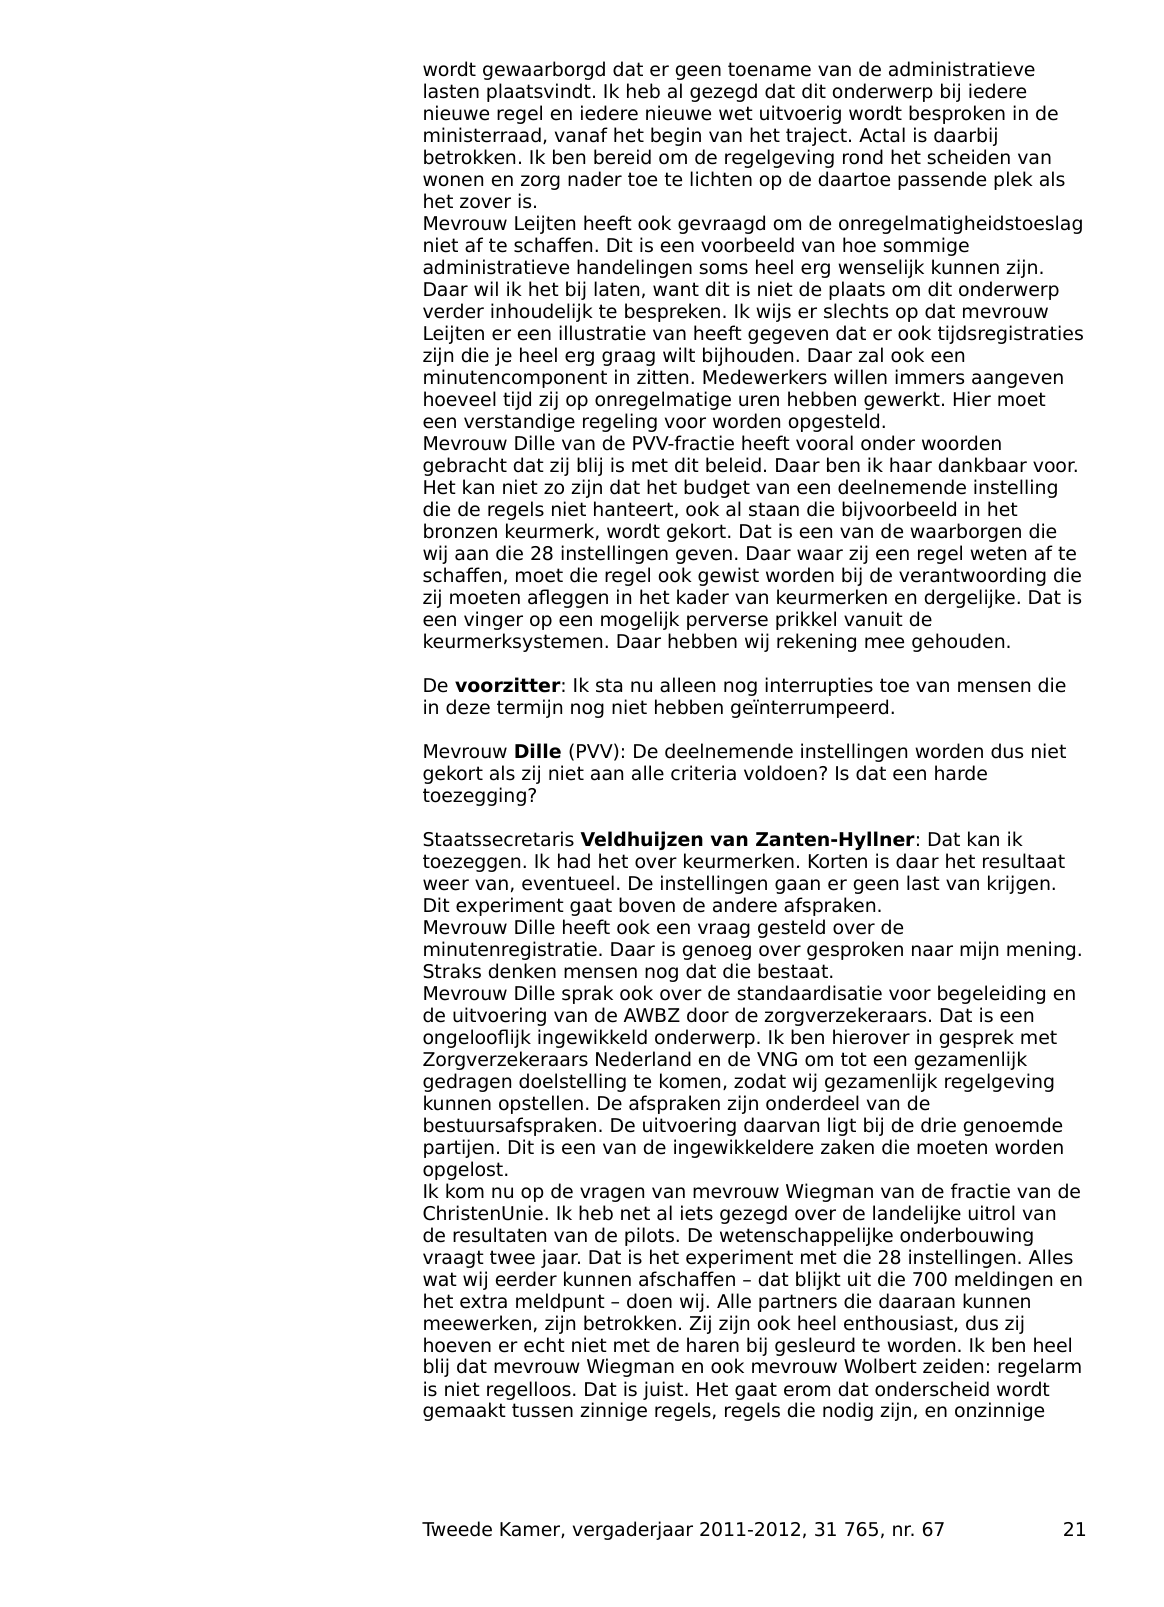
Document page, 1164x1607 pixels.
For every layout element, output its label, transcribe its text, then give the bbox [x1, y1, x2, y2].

text Staatssecretaris Veldhuijzen van Zanten-Hyllner: Dat kan ik toezeggen. Ik had het over keurmerken. Korten is daar het resultaat weer van, eventueel. De instellingen gaan er geen last van krijgen. Dit experiment gaat boven de andere afspraken. [422, 829, 1087, 917]
text Mevrouw Dille (PVV): De deelnemende instellingen worden dus niet gekort als zij niet aan alle criteria voldoen? Is dat een harde toezegging? [422, 741, 1087, 807]
text Mevrouw Dille van de PVV-fractie heeft vooral onder woorden gebracht dat zij blij is met dit beleid. Daar ben ik haar dankbaar voor. Het kan niet zo zijn dat het budget van een deelnemende instelling die de regels niet hanteert, ook al staan die bijvoorbeeld in het bronzen keurmerk, wordt gekort. Dat is een van de waarborgen die wij aan die 28 instellingen geven. Daar waar zij een regel weten af te schaffen, moet die regel ook gewist worden bij de verantwoording die zij moeten afleggen in het kader van keurmerken en dergelijke. Dat is een vinger op een mogelijk perverse prikkel vanuit de keurmerksystemen. Daar hebben wij rekening mee gehouden. [422, 433, 1087, 652]
text Mevrouw Dille heeft ook een vraag gesteld over de minutenregistratie. Daar is genoeg over gesproken naar mijn mening. Straks denken mensen nog dat die bestaat. [422, 917, 1087, 983]
text De voorzitter: Ik sta nu alleen nog interrupties toe van mensen die in deze termijn nog niet hebben geïnterrumpeerd. [422, 675, 1087, 719]
text Mevrouw Dille sprak ook over de standaardisatie voor begeleiding en de uitvoering van de AWBZ door de zorgverzekeraars. Dat is een ongelooflijk ingewikkeld onderwerp. Ik ben hierover in gesprek met Zorgverzekeraars Nederland en de VNG om tot een gezamenlijk gedragen doelstelling te komen, zodat wij gezamenlijk regelgeving kunnen opstellen. De afspraken zijn onderdeel van de bestuursafspraken. De uitvoering daarvan ligt bij de drie genoemde partijen. Dit is een van de ingewikkeldere zaken die moeten worden opgelost. [422, 983, 1087, 1181]
text Mevrouw Leijten heeft ook gevraagd om de onregelmatigheidstoeslag niet af te schaffen. Dit is een voorbeeld van hoe sommige administratieve handelingen soms heel erg wenselijk kunnen zijn. Daar wil ik het bij laten, want dit is niet de plaats om dit onderwerp verder inhoudelijk te bespreken. Ik wijs er slechts op dat mevrouw Leijten er een illustratie van heeft gegeven dat er ook tijdsregistraties zijn die je heel erg graag wilt bijhouden. Daar zal ook een minutencomponent in zitten. Medewerkers willen immers aangeven hoeveel tijd zij op onregelmatige uren hebben gewerkt. Hier moet een verstandige regeling voor worden opgesteld. [422, 213, 1087, 433]
text wordt gewaarborgd dat er geen toename van de administratieve lasten plaatsvindt. Ik heb al gezegd dat dit onderwerp bij iedere nieuwe regel en iedere nieuwe wet uitvoerig wordt besproken in de ministerraad, vanaf het begin van het traject. Actal is daarbij betrokken. Ik ben bereid om de regelgeving rond het scheiden van wonen en zorg nader toe te lichten op de daartoe passende plek als het zover is. [422, 59, 1087, 213]
text Ik kom nu op de vragen van mevrouw Wiegman van de fractie van de ChristenUnie. Ik heb net al iets gezegd over de landelijke uitrol van de resultaten van de pilots. De wetenschappelijke onderbouwing vraagt twee jaar. Dat is het experiment met die 28 instellingen. Alles wat wij eerder kunnen afschaffen – dat blijkt uit die 700 meldingen en het extra meldpunt – doen wij. Alle partners die daaraan kunnen meewerken, zijn betrokken. Zij zijn ook heel enthousiast, dus zij hoeven er echt niet met de haren bij gesleurd te worden. Ik ben heel blij dat mevrouw Wiegman en ook mevrouw Wolbert zeiden: regelarm is niet regelloos. Dat is juist. Het gaat erom dat onderscheid wordt gemaakt tussen zinnige regels, regels die nodig zijn, en onzinnige [422, 1181, 1087, 1422]
